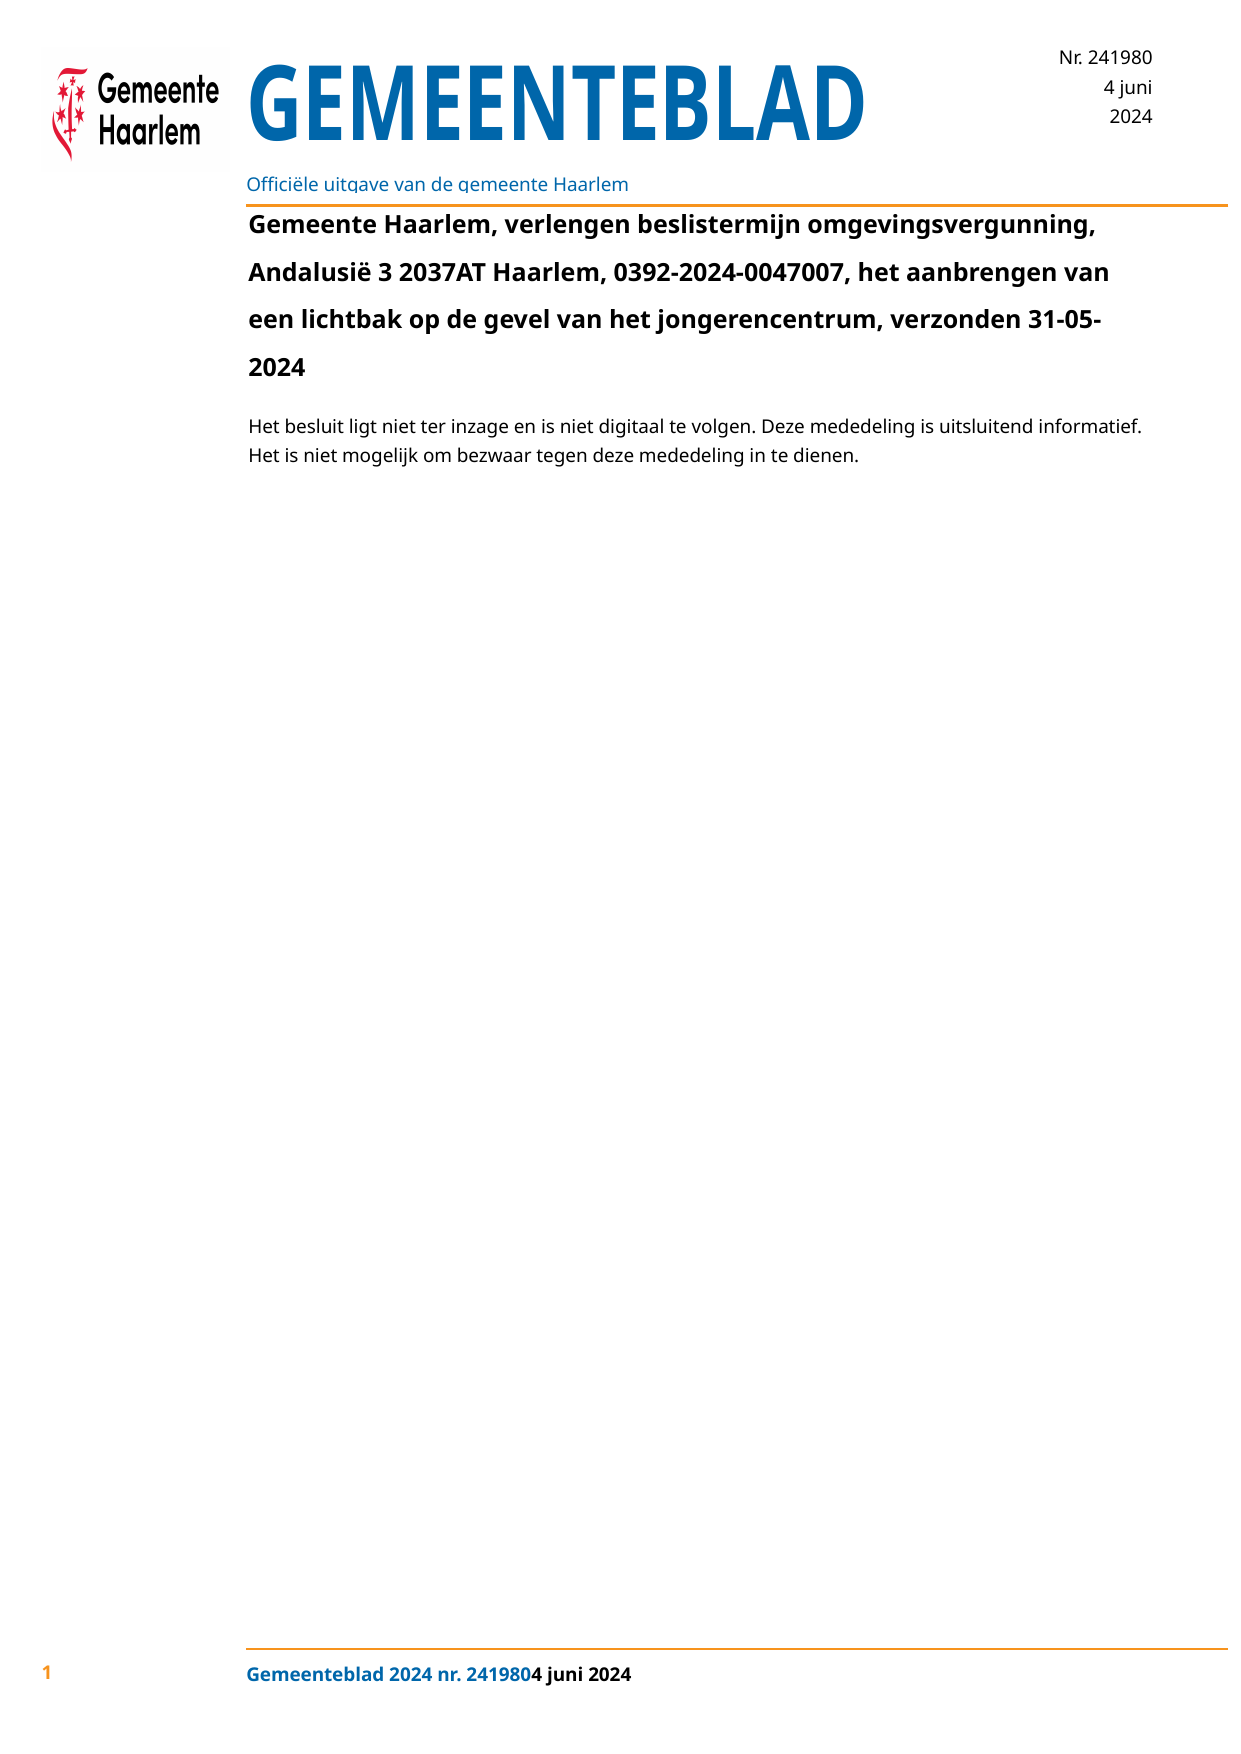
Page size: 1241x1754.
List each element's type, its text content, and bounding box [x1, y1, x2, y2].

picture [41, 47, 231, 172]
text Het besluit ligt niet ter inzage en is niet digitaal te volgen. Deze mededeling is uitsluitend informatief. Het is niet mogelijk om bezwaar tegen deze mededeling in te dienen. [248, 413, 1152, 468]
text Gemeente Haarlem, verlengen beslistermijn omgevingsvergunning, Andalusië 3 2037AT Haarlem, 0392-2024-0047007, het aanbrengen van een lichtbak op de gevel van het jongerencentrum, verzonden 31-05-2024 [248, 207, 1152, 384]
